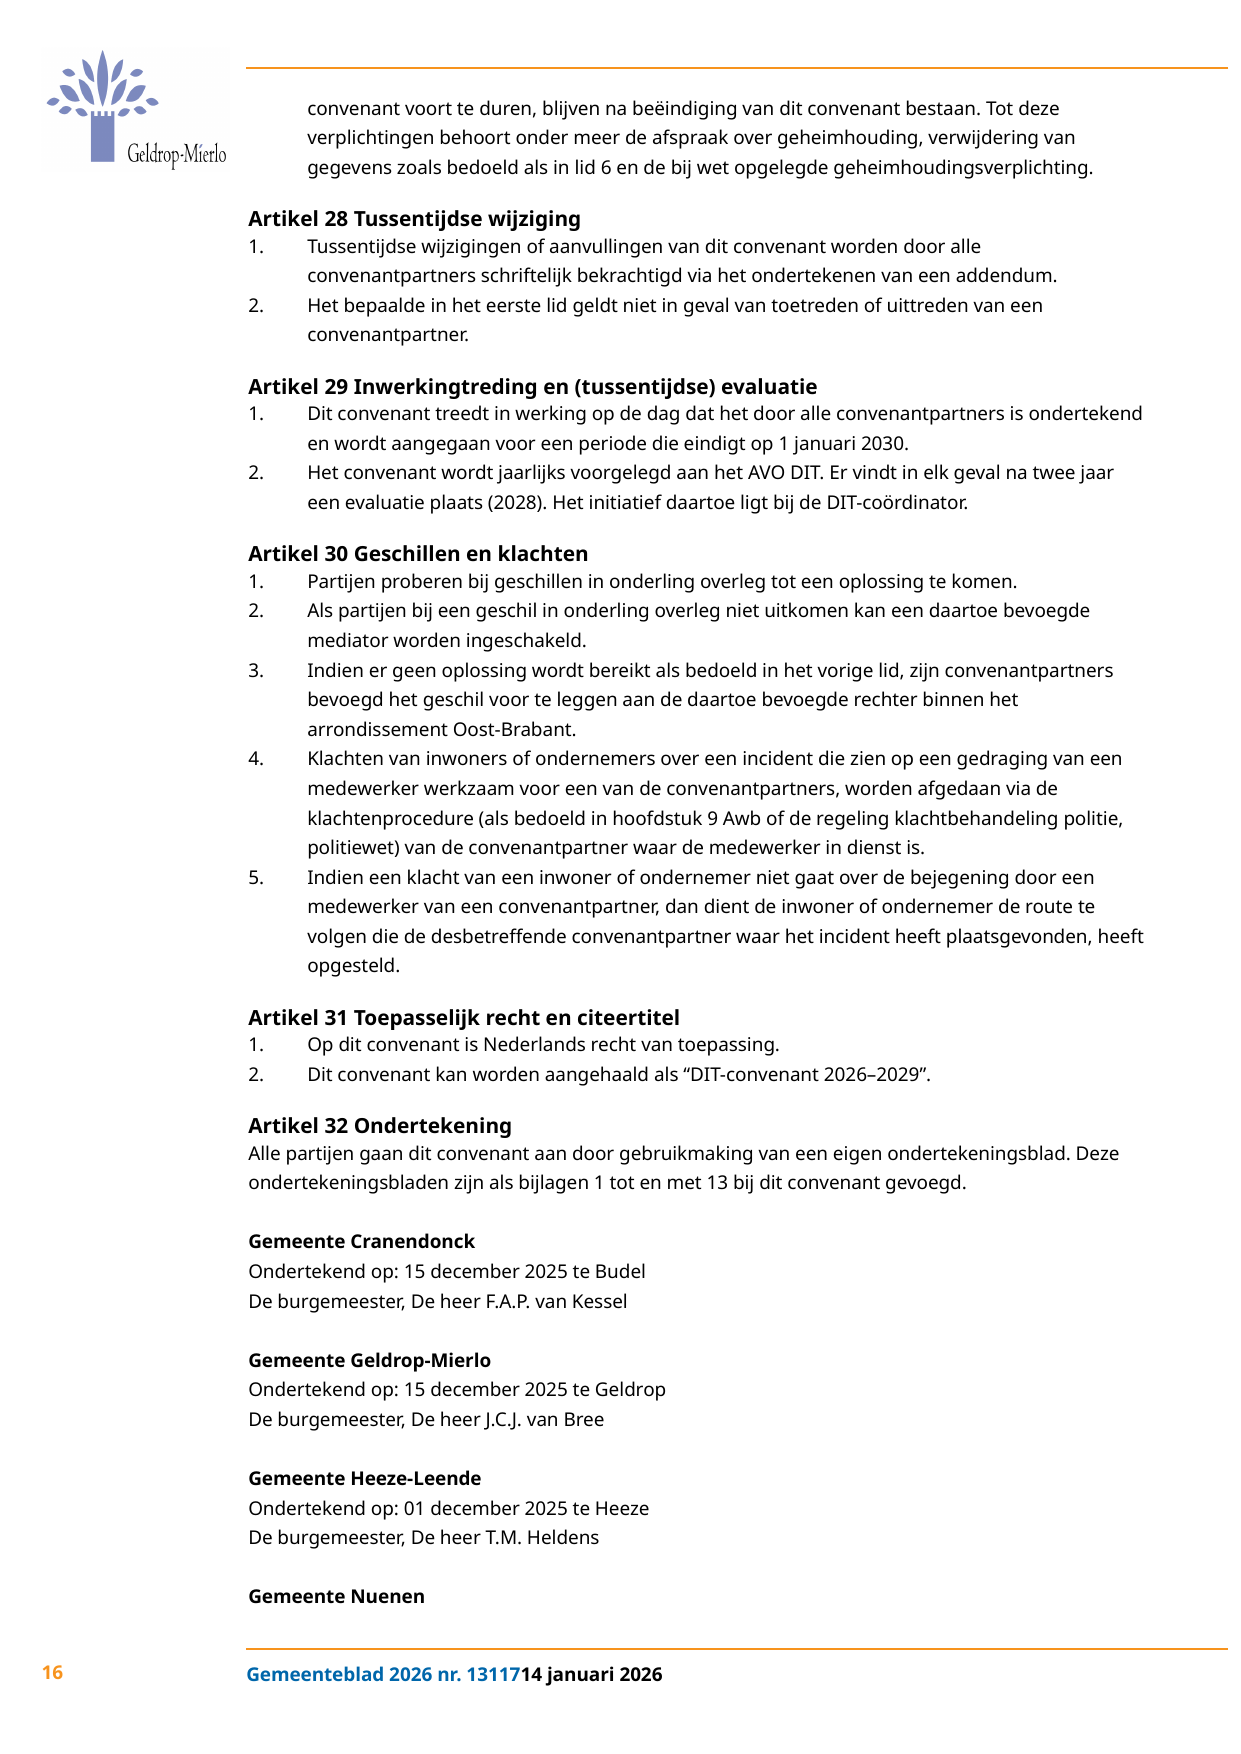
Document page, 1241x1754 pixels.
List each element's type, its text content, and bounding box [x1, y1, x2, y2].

list Klachten van inwoners of ondernemers over een incident die zien op een gedraging van een medewerker werkzaam voor een van de convenantpartners, worden afgedaan via de klachtenprocedure (als bedoeld in hoofdstuk 9 Awb of de regeling klachtbehandeling politie, politiewet) van de convenantpartner waar de medewerker in dienst is. [248, 746, 1152, 860]
text Gemeente Cranendonck [248, 1229, 1152, 1254]
text De burgemeester, De heer T.M. Heldens [248, 1524, 1152, 1550]
list Indien er geen oplossing wordt bereikt als bedoeld in het vorige lid, zijn convenantpartners bevoegd het geschil voor te leggen aan de daartoe bevoegde rechter binnen het arrondissement Oost-Brabant. [248, 657, 1152, 742]
list Het convenant wordt jaarlijks voorgelegd aan het AVO DIT. Er vindt in elk geval na twee jaar een evaluatie plaats (2028). Het initiatief daartoe ligt bij de DIT-coördinator. [248, 459, 1152, 515]
text De burgemeester, De heer J.C.J. van Bree [248, 1406, 1152, 1432]
text Alle partijen gaan dit convenant aan door gebruikmaking van een eigen ondertekeningsblad. Deze ondertekeningsbladen zijn als bijlagen 1 tot en met 13 bij dit convenant gevoegd. [248, 1140, 1152, 1195]
text Gemeente Geldrop-Mierlo [248, 1347, 1152, 1373]
list Op dit convenant is Nederlands recht van toepassing. [248, 1031, 1152, 1057]
list convenant voort te duren, blijven na beëindiging van dit convenant bestaan. Tot deze verplichtingen behoort onder meer de afspraak over geheimhouding, verwijdering van gegevens zoals bedoeld als in lid 6 en de bij wet opgelegde geheimhoudingsverplichting. [248, 95, 1152, 180]
list Het bepaalde in het eerste lid geldt niet in geval van toetreden of uittreden van een convenantpartner. [248, 292, 1152, 347]
text Artikel 30 Geschillen en klachten [248, 539, 1152, 568]
text Artikel 29 Inwerkingtreding en (tussentijdse) evaluatie [248, 372, 1152, 400]
list Tussentijdse wijzigingen of aanvullingen van dit convenant worden door alle convenantpartners schriftelijk bekrachtigd via het ondertekenen van een addendum. [248, 233, 1152, 288]
text Gemeente Nuenen [248, 1584, 1152, 1609]
list Dit convenant treedt in werking op de dag dat het door alle convenantpartners is ondertekend en wordt aangegaan voor een periode die eindigt op 1 januari 2030. [248, 400, 1152, 456]
text Ondertekend op: 01 december 2025 te Heeze [248, 1495, 1152, 1521]
text De burgemeester, De heer F.A.P. van Kessel [248, 1288, 1152, 1313]
picture [41, 47, 231, 172]
text Artikel 28 Tussentijdse wijziging [248, 204, 1152, 233]
text Gemeente Heeze-Leende [248, 1465, 1152, 1491]
list Indien een klacht van een inwoner of ondernemer niet gaat over de bejegening door een medewerker van een convenantpartner, dan dient de inwoner of ondernemer de route te volgen die de desbetreffende convenantpartner waar het incident heeft plaatsgevonden, heeft opgesteld. [248, 864, 1152, 978]
text Artikel 31 Toepasselijk recht en citeertitel [248, 1003, 1152, 1031]
list Als partijen bij een geschil in onderling overleg niet uitkomen kan een daartoe bevoegde mediator worden ingeschakeld. [248, 598, 1152, 653]
text Artikel 32 Ondertekening [248, 1111, 1152, 1140]
list Dit convenant kan worden aangehaald als “DIT-convenant 2026–2029”. [248, 1061, 1152, 1087]
text Ondertekend op: 15 december 2025 te Geldrop [248, 1377, 1152, 1402]
text Ondertekend op: 15 december 2025 te Budel [248, 1258, 1152, 1284]
list Partijen proberen bij geschillen in onderling overleg tot een oplossing te komen. [248, 568, 1152, 594]
